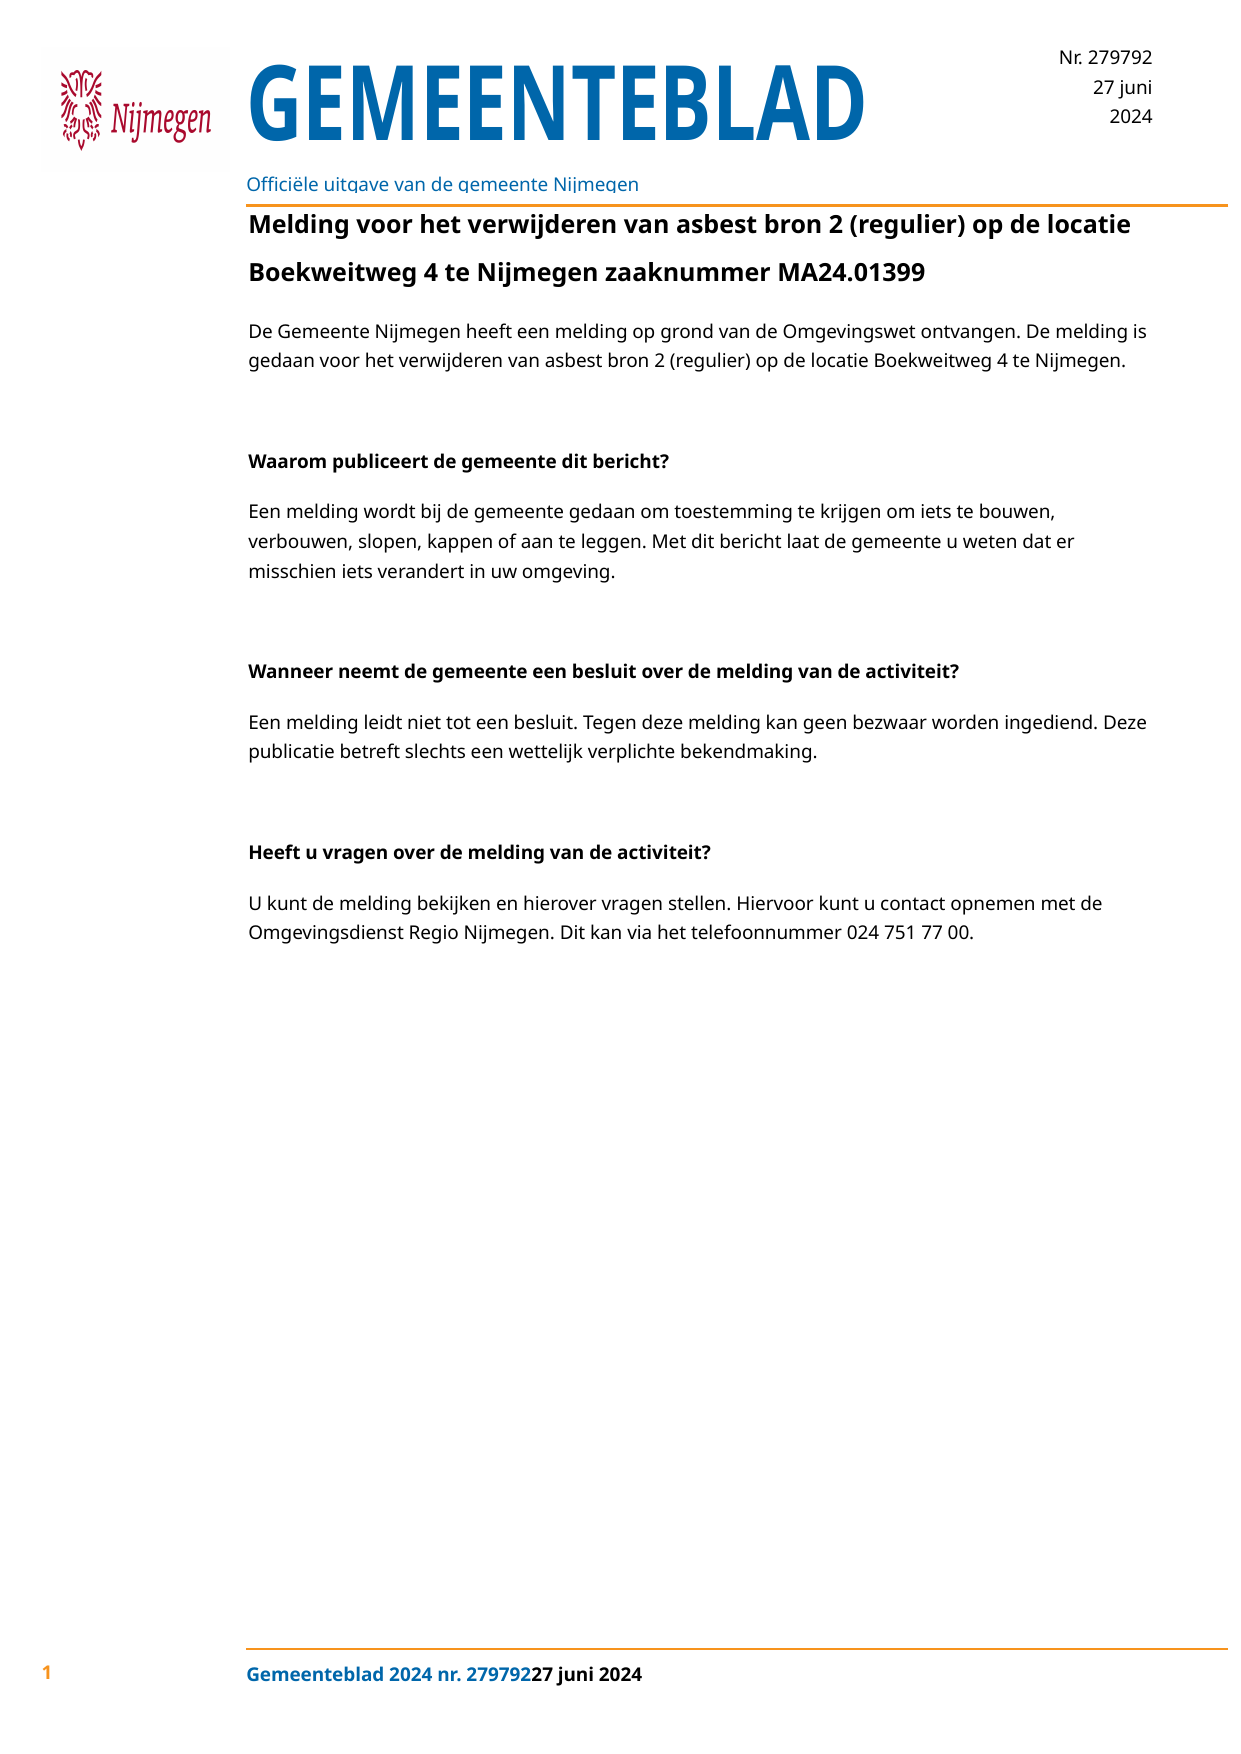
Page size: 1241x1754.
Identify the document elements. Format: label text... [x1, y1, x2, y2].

picture [41, 47, 231, 172]
text Een melding leidt niet tot een besluit. Tegen deze melding kan geen bezwaar worden ingediend. Deze publicatie betreft slechts een wettelijk verplichte bekendmaking. [248, 709, 1152, 764]
text Heeft u vragen over de melding van de activiteit? [248, 839, 1152, 865]
text Wanneer neemt de gemeente een besluit over de melding van de activiteit? [248, 659, 1152, 684]
text Een melding wordt bij de gemeente gedaan om toestemming te krijgen om iets te bouwen, verbouwen, slopen, kappen of aan te leggen. Met dit bericht laat de gemeente u weten dat er misschien iets verandert in uw omgeving. [248, 499, 1152, 584]
text De Gemeente Nijmegen heeft een melding op grond van de Omgevingswet ontvangen. De melding is gedaan voor het verwijderen van asbest bron 2 (regulier) op de locatie Boekweitweg 4 te Nijmegen. [248, 318, 1152, 373]
text Waarom publiceert de gemeente dit bericht? [248, 448, 1152, 474]
text U kunt de melding bekijken en hierover vragen stellen. Hiervoor kunt u contact opnemen met de Omgevingsdienst Regio Nijmegen. Dit kan via het telefoonnummer 024 751 77 00. [248, 890, 1152, 945]
text Melding voor het verwijderen van asbest bron 2 (regulier) op de locatie Boekweitweg 4 te Nijmegen zaaknummer MA24.01399 [248, 207, 1152, 288]
